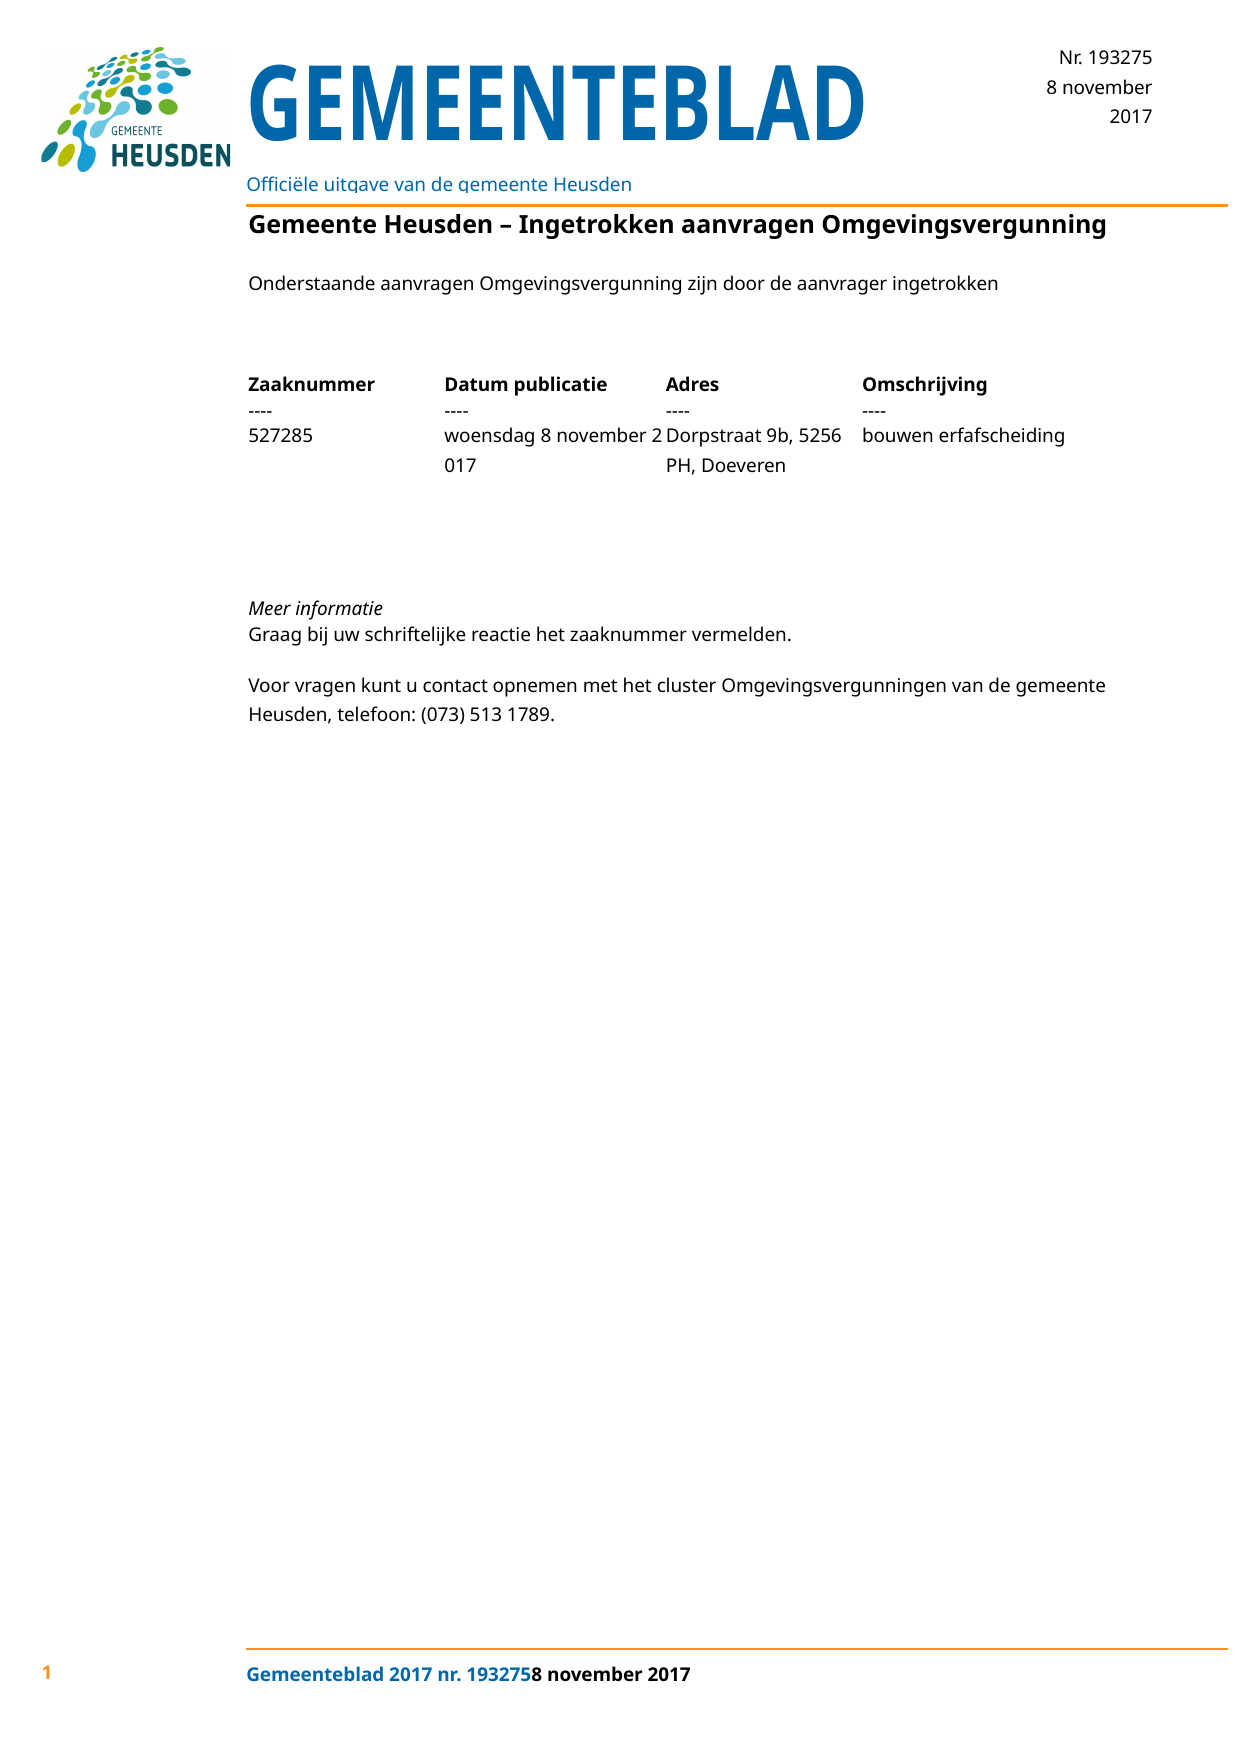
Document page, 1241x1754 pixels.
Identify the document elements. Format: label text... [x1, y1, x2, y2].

text Meer informatie [248, 596, 1152, 621]
text Voor vragen kunt u contact opnemen met het cluster Omgevingsvergunningen van de gemeente Heusden, telefoon: (073) 513 1789. [248, 672, 1152, 727]
table_cell ---- [862, 397, 1152, 423]
table_cell Dorpstraat 9b, 5256 PH, Doeveren [666, 423, 862, 478]
table_cell woensdag 8 november 2017 [444, 423, 666, 478]
table_header Zaaknummer [248, 371, 444, 397]
table_cell ---- [248, 397, 444, 423]
text Gemeente Heusden – Ingetrokken aanvragen Omgevingsvergunning [248, 207, 1152, 241]
text Onderstaande aanvragen Omgevingsvergunning zijn door de aanvrager ingetrokken [248, 270, 1152, 296]
table_cell ---- [666, 397, 862, 423]
table_cell ---- [444, 397, 666, 423]
text Graag bij uw schriftelijke reactie het zaaknummer vermelden. [248, 621, 1152, 647]
table_header Datum publicatie [444, 371, 666, 397]
picture [41, 47, 231, 172]
table_header Adres [666, 371, 862, 397]
table_cell 527285 [248, 423, 444, 478]
table_cell bouwen erfafscheiding [862, 423, 1152, 478]
table_header Omschrijving [862, 371, 1152, 397]
